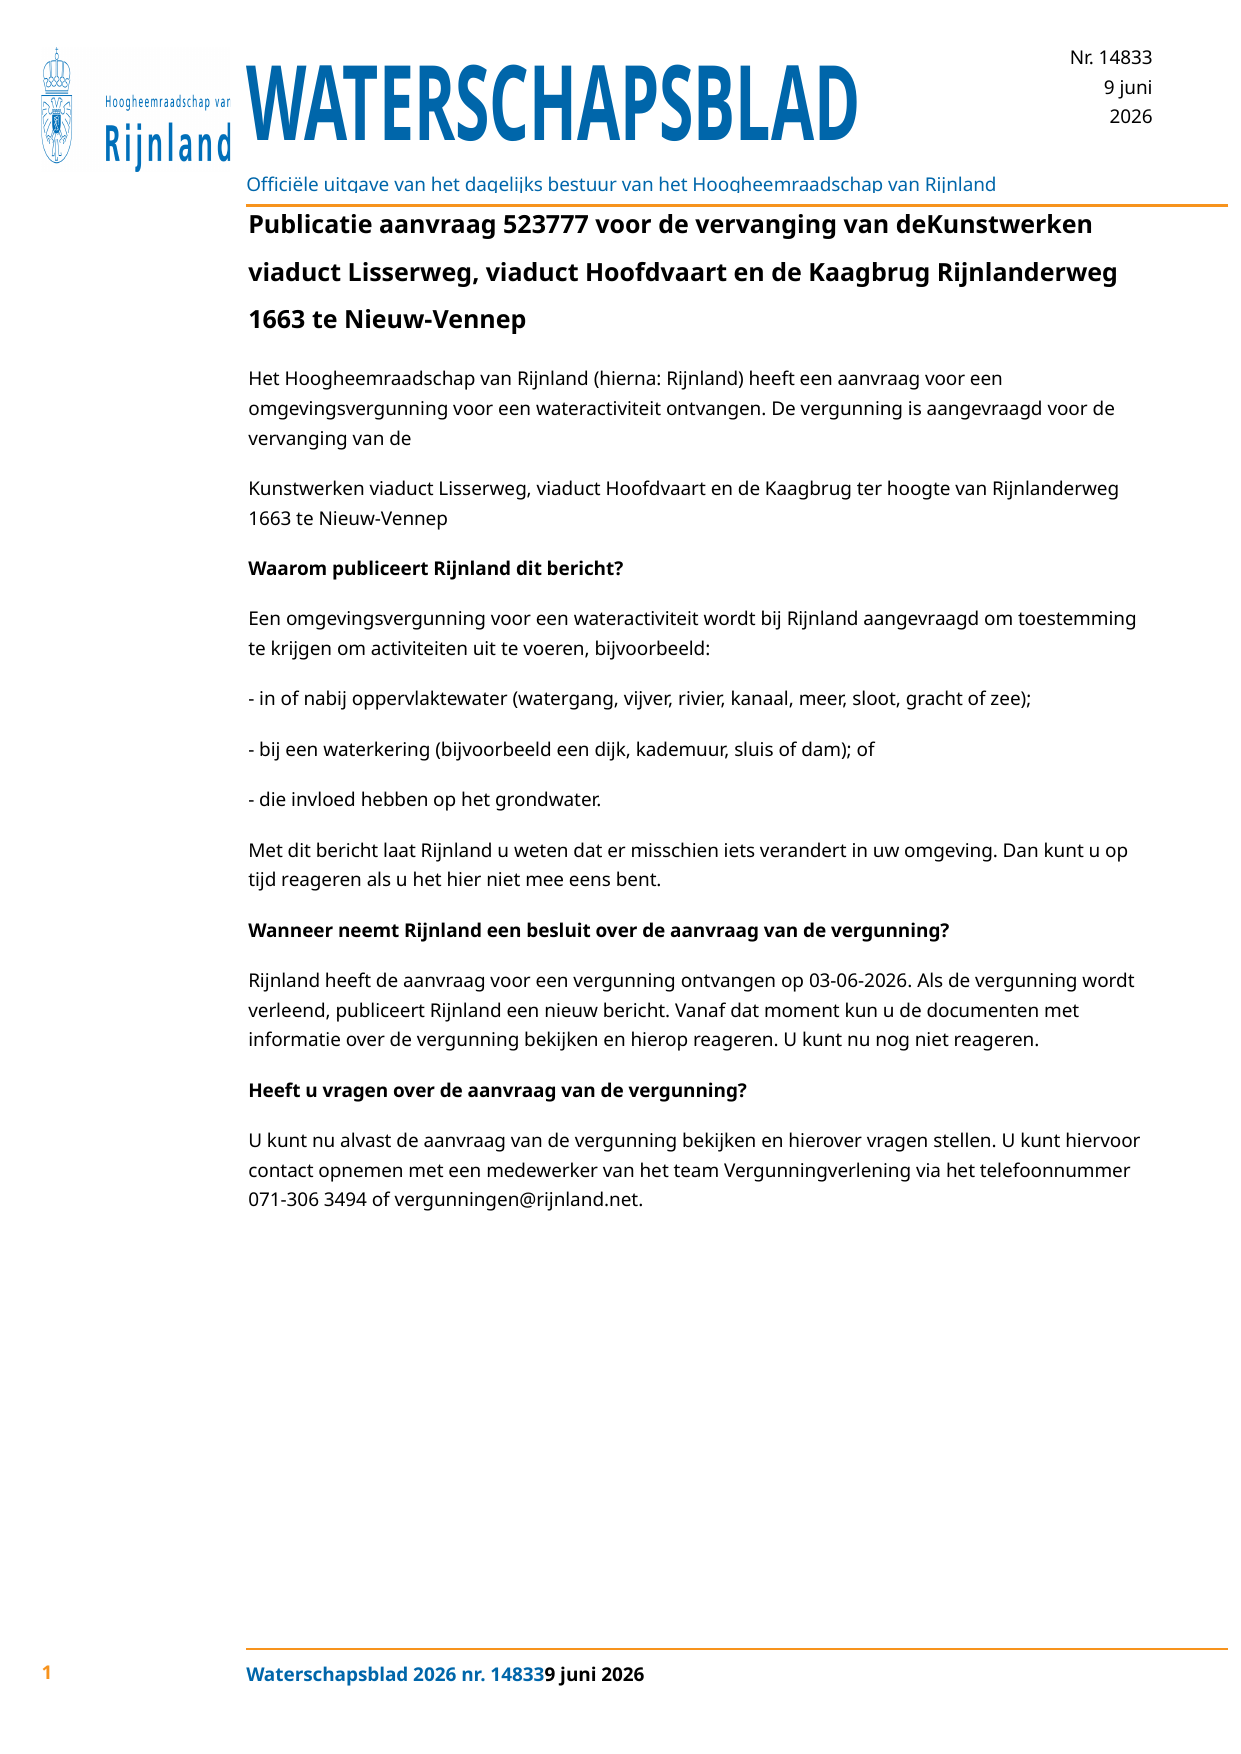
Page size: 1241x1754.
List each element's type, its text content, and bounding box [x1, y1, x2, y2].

text Heeft u vragen over de aanvraag van de vergunning? [248, 1077, 1152, 1102]
text Kunstwerken viaduct Lisserweg, viaduct Hoofdvaart en de Kaagbrug ter hoogte van Rijnlanderweg 1663 te Nieuw-Vennep [248, 475, 1152, 530]
text - bij een waterkering (bijvoorbeeld een dijk, kademuur, sluis of dam); of [248, 736, 1152, 762]
text Een omgevingsvergunning voor een wateractiviteit wordt bij Rijnland aangevraagd om toestemming te krijgen om activiteiten uit te voeren, bijvoorbeeld: [248, 606, 1152, 661]
picture [41, 47, 231, 172]
text Rijnland heeft de aanvraag voor een vergunning ontvangen op 03-06-2026. Als de vergunning wordt verleend, publiceert Rijnland een nieuw bericht. Vanaf dat moment kun u de documenten met informatie over de vergunning bekijken en hierop reageren. U kunt nu nog niet reageren. [248, 967, 1152, 1052]
text U kunt nu alvast de aanvraag van de vergunning bekijken en hierover vragen stellen. U kunt hiervoor contact opnemen met een medewerker van het team Vergunningverlening via het telefoonnummer 071-306 3494 of vergunningen@rijnland.net. [248, 1127, 1152, 1212]
text Wanneer neemt Rijnland een besluit over de aanvraag van de vergunning? [248, 917, 1152, 942]
text Met dit bericht laat Rijnland u weten dat er misschien iets verandert in uw omgeving. Dan kunt u op tijd reageren als u het hier niet mee eens bent. [248, 837, 1152, 892]
text - in of nabij oppervlaktewater (watergang, vijver, rivier, kanaal, meer, sloot, gracht of zee); [248, 686, 1152, 711]
text Het Hoogheemraadschap van Rijnland (hierna: Rijnland) heeft een aanvraag voor een omgevingsvergunning voor een wateractiviteit ontvangen. De vergunning is aangevraagd voor de vervanging van de [248, 366, 1152, 450]
text Publicatie aanvraag 523777 voor de vervanging van deKunstwerken viaduct Lisserweg, viaduct Hoofdvaart en de Kaagbrug Rijnlanderweg 1663 te Nieuw-Vennep [248, 207, 1152, 336]
text Waarom publiceert Rijnland dit bericht? [248, 555, 1152, 581]
text - die invloed hebben op het grondwater. [248, 786, 1152, 812]
